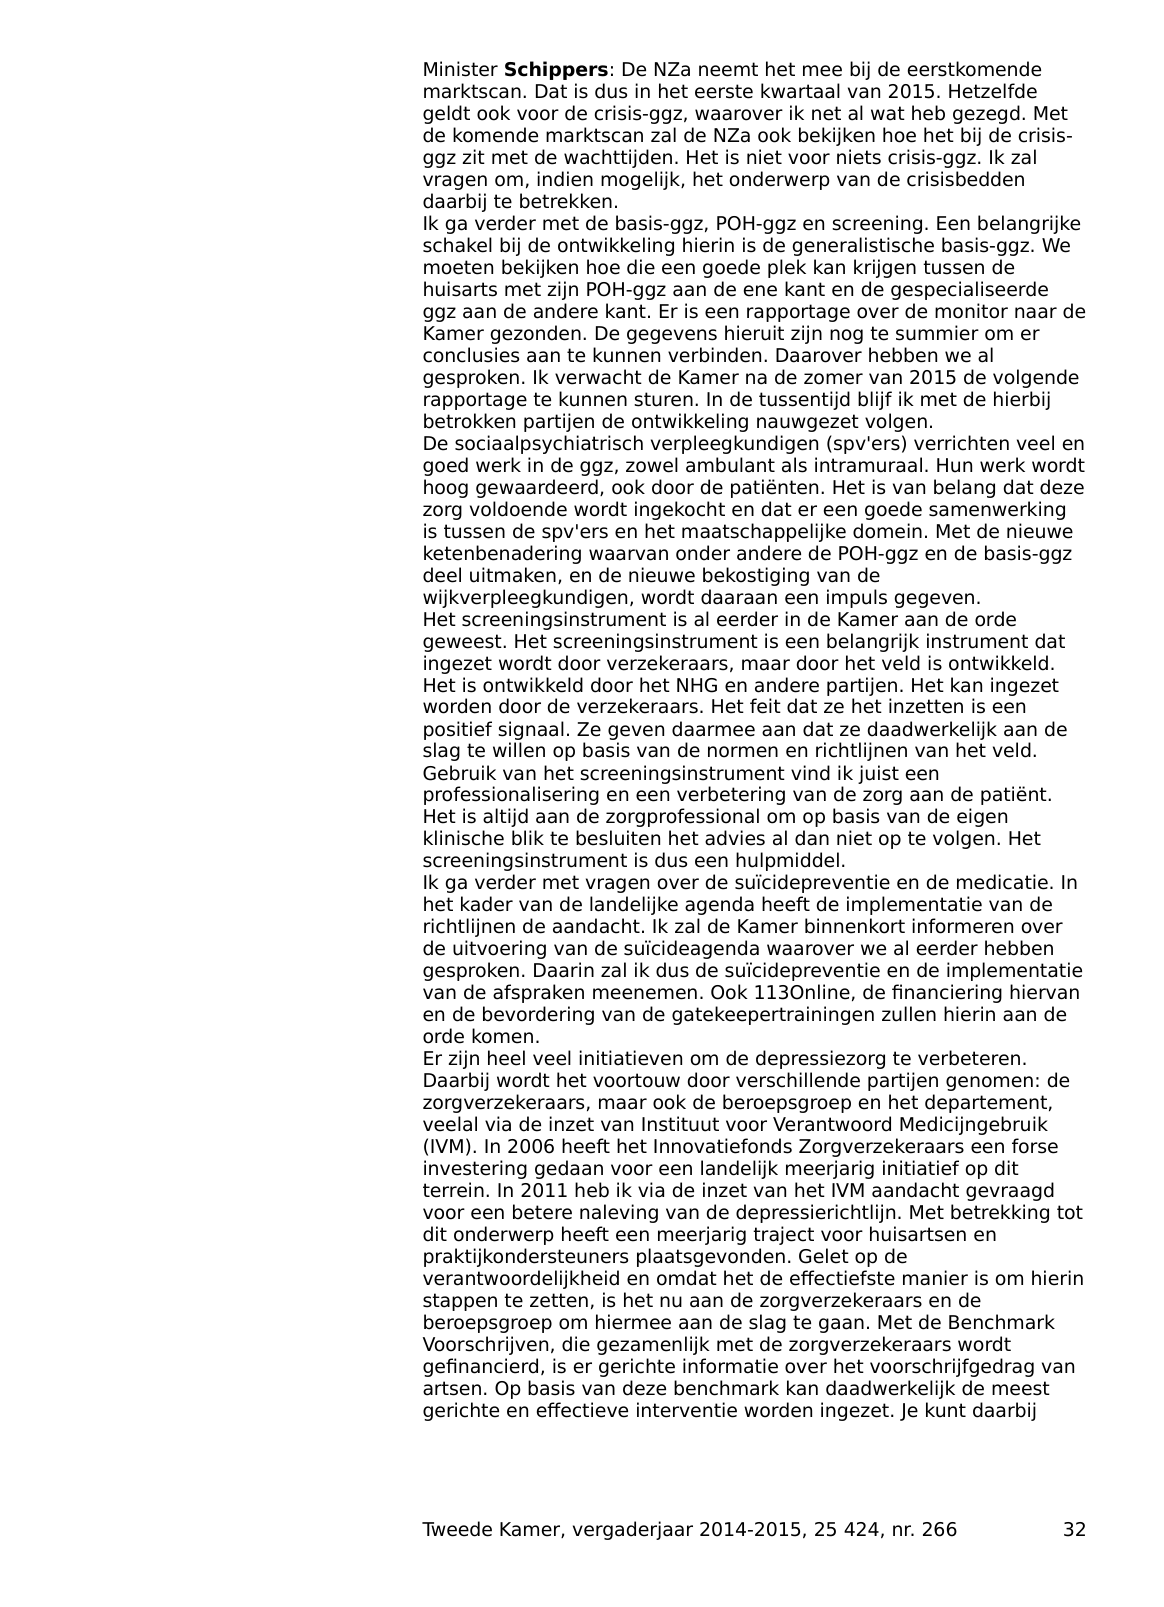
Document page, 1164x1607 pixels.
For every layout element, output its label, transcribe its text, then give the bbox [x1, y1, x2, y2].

text Minister Schippers: De NZa neemt het mee bij de eerstkomende marktscan. Dat is dus in het eerste kwartaal van 2015. Hetzelfde geldt ook voor de crisis-ggz, waarover ik net al wat heb gezegd. Met de komende marktscan zal de NZa ook bekijken hoe het bij de crisis-ggz zit met de wachttijden. Het is niet voor niets crisis-ggz. Ik zal vragen om, indien mogelijk, het onderwerp van de crisisbedden daarbij te betrekken. [422, 59, 1087, 213]
text Er zijn heel veel initiatieven om de depressiezorg te verbeteren. Daarbij wordt het voortouw door verschillende partijen genomen: de zorgverzekeraars, maar ook de beroepsgroep en het departement, veelal via de inzet van Instituut voor Verantwoord Medicijngebruik (IVM). In 2006 heeft het Innovatiefonds Zorgverzekeraars een forse investering gedaan voor een landelijk meerjarig initiatief op dit terrein. In 2011 heb ik via de inzet van het IVM aandacht gevraagd voor een betere naleving van de depressierichtlijn. Met betrekking tot dit onderwerp heeft een meerjarig traject voor huisartsen en praktijkondersteuners plaatsgevonden. Gelet op de verantwoordelijkheid en omdat het de effectiefste manier is om hierin stappen te zetten, is het nu aan de zorgverzekeraars en de beroepsgroep om hiermee aan de slag te gaan. Met de Benchmark Voorschrijven, die gezamenlijk met de zorgverzekeraars wordt gefinancierd, is er gerichte informatie over het voorschrijfgedrag van artsen. Op basis van deze benchmark kan daadwerkelijk de meest gerichte en effectieve interventie worden ingezet. Je kunt daarbij [422, 1048, 1087, 1422]
text Ik ga verder met de basis-ggz, POH-ggz en screening. Een belangrijke schakel bij de ontwikkeling hierin is de generalistische basis-ggz. We moeten bekijken hoe die een goede plek kan krijgen tussen de huisarts met zijn POH-ggz aan de ene kant en de gespecialiseerde ggz aan de andere kant. Er is een rapportage over de monitor naar de Kamer gezonden. De gegevens hieruit zijn nog te summier om er conclusies aan te kunnen verbinden. Daarover hebben we al gesproken. Ik verwacht de Kamer na de zomer van 2015 de volgende rapportage te kunnen sturen. In de tussentijd blijf ik met de hierbij betrokken partijen de ontwikkeling nauwgezet volgen. [422, 213, 1087, 433]
text Het screeningsinstrument is al eerder in de Kamer aan de orde geweest. Het screeningsinstrument is een belangrijk instrument dat ingezet wordt door verzekeraars, maar door het veld is ontwikkeld. Het is ontwikkeld door het NHG en andere partijen. Het kan ingezet worden door de verzekeraars. Het feit dat ze het inzetten is een positief signaal. Ze geven daarmee aan dat ze daadwerkelijk aan de slag te willen op basis van de normen en richtlijnen van het veld. Gebruik van het screeningsinstrument vind ik juist een professionalisering en een verbetering van de zorg aan de patiënt. Het is altijd aan de zorgprofessional om op basis van de eigen klinische blik te besluiten het advies al dan niet op te volgen. Het screeningsinstrument is dus een hulpmiddel. [422, 608, 1087, 872]
text Ik ga verder met vragen over de suïcidepreventie en de medicatie. In het kader van de landelijke agenda heeft de implementatie van de richtlijnen de aandacht. Ik zal de Kamer binnenkort informeren over de uitvoering van de suïcideagenda waarover we al eerder hebben gesproken. Daarin zal ik dus de suïcidepreventie en de implementatie van de afspraken meenemen. Ook 113Online, de financiering hiervan en de bevordering van de gatekeepertrainingen zullen hierin aan de orde komen. [422, 872, 1087, 1048]
text De sociaalpsychiatrisch verpleegkundigen (spv'ers) verrichten veel en goed werk in de ggz, zowel ambulant als intramuraal. Hun werk wordt hoog gewaardeerd, ook door de patiënten. Het is van belang dat deze zorg voldoende wordt ingekocht en dat er een goede samenwerking is tussen de spv'ers en het maatschappelijke domein. Met de nieuwe ketenbenadering waarvan onder andere de POH-ggz en de basis-ggz deel uitmaken, en de nieuwe bekostiging van de wijkverpleegkundigen, wordt daaraan een impuls gegeven. [422, 433, 1087, 608]
